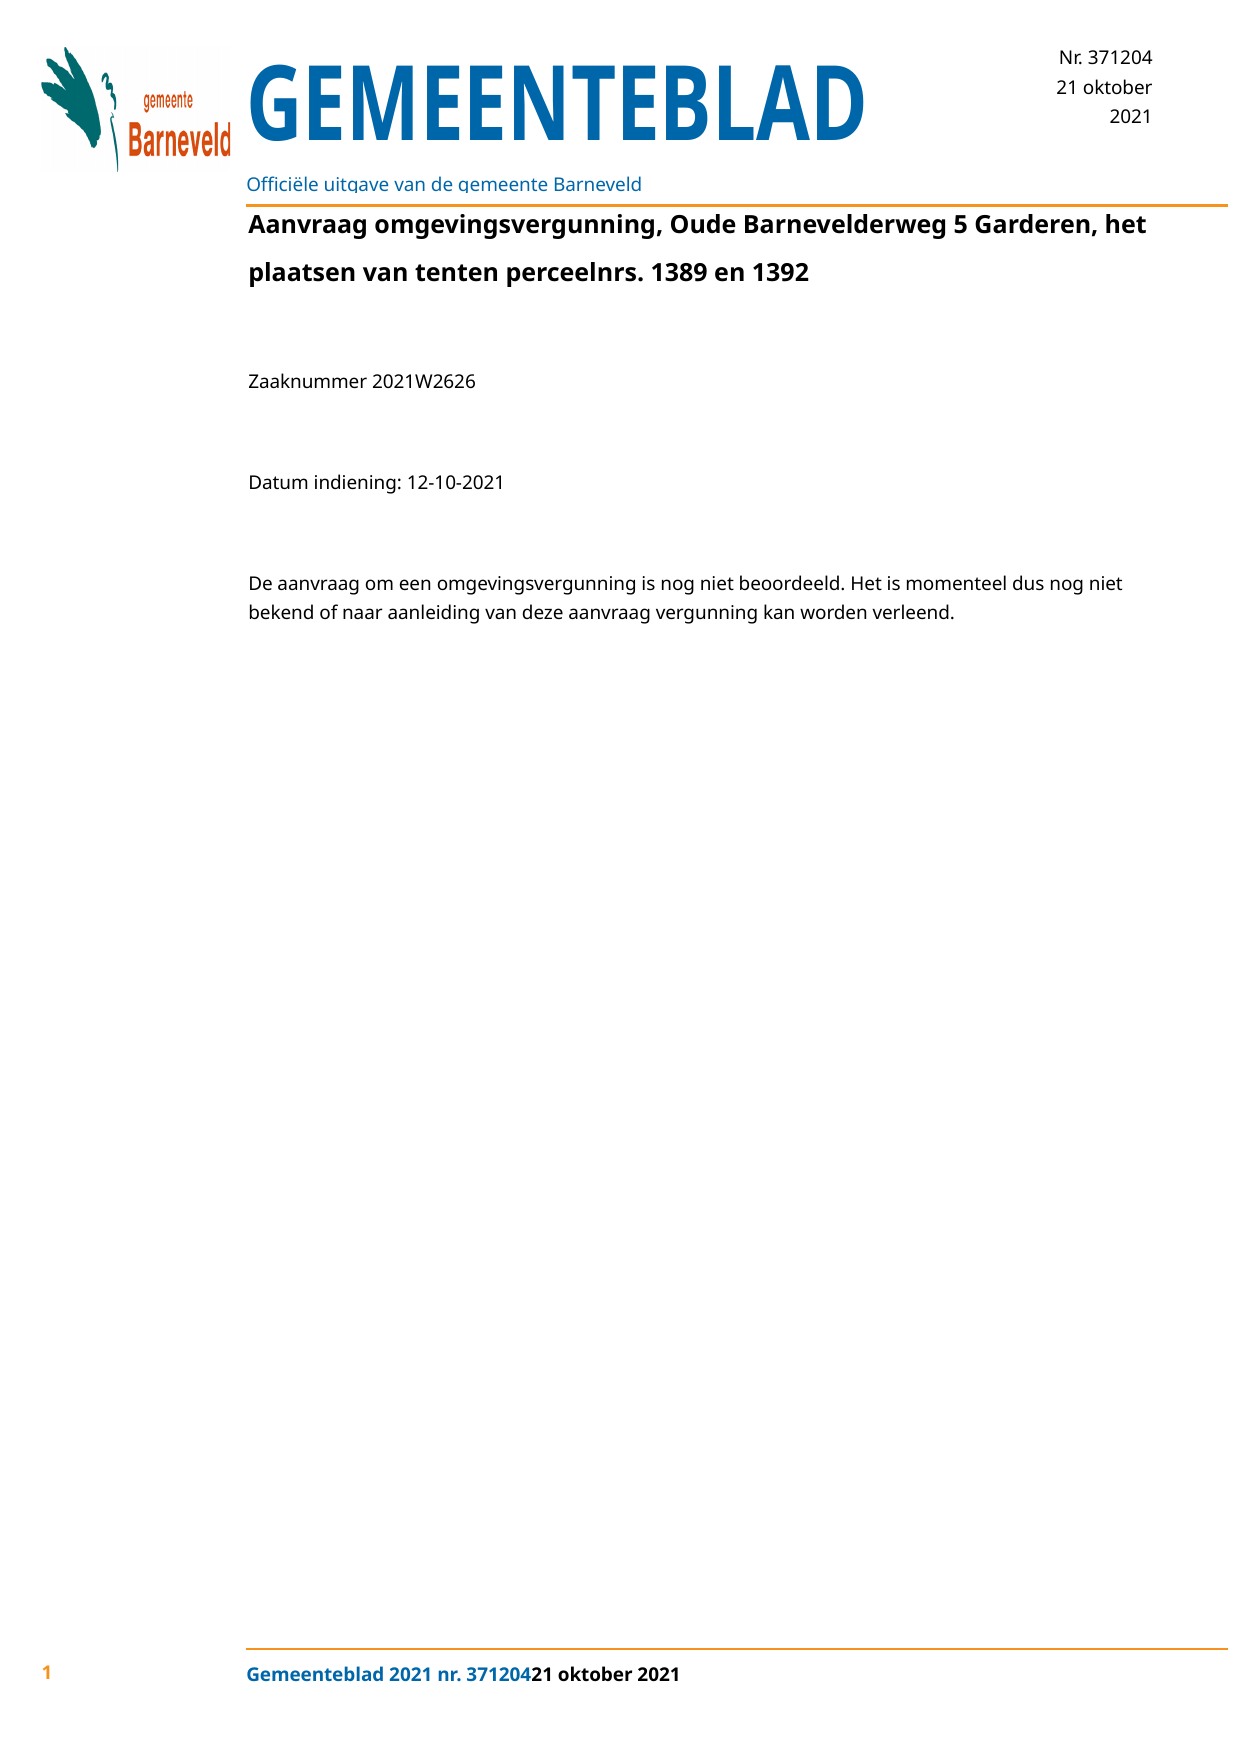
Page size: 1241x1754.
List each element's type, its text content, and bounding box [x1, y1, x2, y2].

picture [41, 47, 231, 172]
text Aanvraag omgevingsvergunning, Oude Barnevelderweg 5 Garderen, het plaatsen van tenten perceelnrs. 1389 en 1392 [248, 207, 1152, 288]
text Zaaknummer 2021W2626 [248, 368, 1152, 394]
text De aanvraag om een omgevingsvergunning is nog niet beoordeeld. Het is momenteel dus nog niet bekend of naar aanleiding van deze aanvraag vergunning kan worden verleend. [248, 570, 1152, 625]
text Datum indiening: 12-10-2021 [248, 469, 1152, 495]
